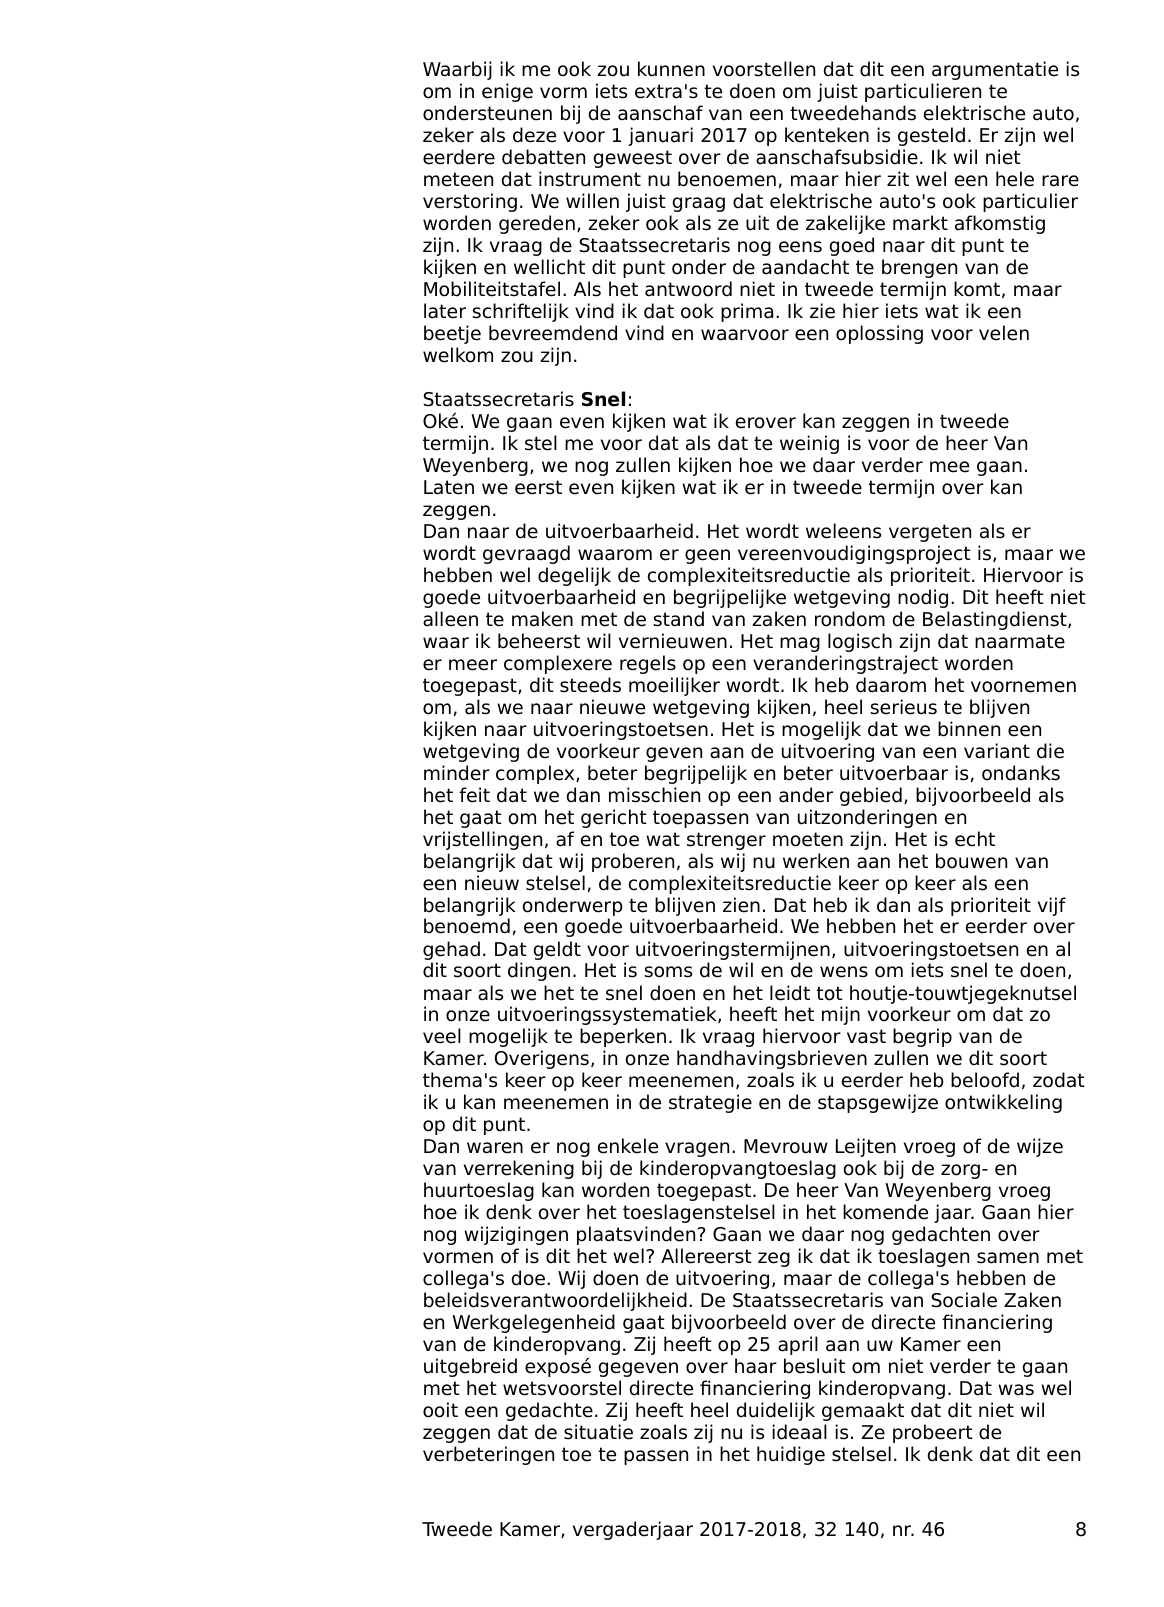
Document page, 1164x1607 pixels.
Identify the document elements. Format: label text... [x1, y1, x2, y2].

text Waarbij ik me ook zou kunnen voorstellen dat dit een argumentatie is om in enige vorm iets extra's te doen om juist particulieren te ondersteunen bij de aanschaf van een tweedehands elektrische auto, zeker als deze voor 1 januari 2017 op kenteken is gesteld. Er zijn wel eerdere debatten geweest over de aanschafsubsidie. Ik wil niet meteen dat instrument nu benoemen, maar hier zit wel een hele rare verstoring. We willen juist graag dat elektrische auto's ook particulier worden gereden, zeker ook als ze uit de zakelijke markt afkomstig zijn. Ik vraag de Staatssecretaris nog eens goed naar dit punt te kijken en wellicht dit punt onder de aandacht te brengen van de Mobiliteitstafel. Als het antwoord niet in tweede termijn komt, maar later schriftelijk vind ik dat ook prima. Ik zie hier iets wat ik een beetje bevreemdend vind en waarvoor een oplossing voor velen welkom zou zijn. [422, 59, 1087, 367]
text Staatssecretaris Snel: [422, 389, 1087, 411]
text Dan naar de uitvoerbaarheid. Het wordt weleens vergeten als er wordt gevraagd waarom er geen vereenvoudigingsproject is, maar we hebben wel degelijk de complexiteitsreductie als prioriteit. Hiervoor is goede uitvoerbaarheid en begrijpelijke wetgeving nodig. Dit heeft niet alleen te maken met de stand van zaken rondom de Belastingdienst, waar ik beheerst wil vernieuwen. Het mag logisch zijn dat naarmate er meer complexere regels op een veranderingstraject worden toegepast, dit steeds moeilijker wordt. Ik heb daarom het voornemen om, als we naar nieuwe wetgeving kijken, heel serieus te blijven kijken naar uitvoeringstoetsen. Het is mogelijk dat we binnen een wetgeving de voorkeur geven aan de uitvoering van een variant die minder complex, beter begrijpelijk en beter uitvoerbaar is, ondanks het feit dat we dan misschien op een ander gebied, bijvoorbeeld als het gaat om het gericht toepassen van uitzonderingen en vrijstellingen, af en toe wat strenger moeten zijn. Het is echt belangrijk dat wij proberen, als wij nu werken aan het bouwen van een nieuw stelsel, de complexiteitsreductie keer op keer als een belangrijk onderwerp te blijven zien. Dat heb ik dan als prioriteit vijf benoemd, een goede uitvoerbaarheid. We hebben het er eerder over gehad. Dat geldt voor uitvoeringstermijnen, uitvoeringstoetsen en al dit soort dingen. Het is soms de wil en de wens om iets snel te doen, maar als we het te snel doen en het leidt tot houtje-touwtjegeknutsel in onze uitvoeringssystematiek, heeft het mijn voorkeur om dat zo veel mogelijk te beperken. Ik vraag hiervoor vast begrip van de Kamer. Overigens, in onze handhavingsbrieven zullen we dit soort thema's keer op keer meenemen, zoals ik u eerder heb beloofd, zodat ik u kan meenemen in de strategie en de stapsgewijze ontwikkeling op dit punt. [422, 521, 1087, 1136]
text Dan waren er nog enkele vragen. Mevrouw Leijten vroeg of de wijze van verrekening bij de kinderopvangtoeslag ook bij de zorg- en huurtoeslag kan worden toegepast. De heer Van Weyenberg vroeg hoe ik denk over het toeslagenstelsel in het komende jaar. Gaan hier nog wijzigingen plaatsvinden? Gaan we daar nog gedachten over vormen of is dit het wel? Allereerst zeg ik dat ik toeslagen samen met collega's doe. Wij doen de uitvoering, maar de collega's hebben de beleidsverantwoordelijkheid. De Staatssecretaris van Sociale Zaken en Werkgelegenheid gaat bijvoorbeeld over de directe financiering van de kinderopvang. Zij heeft op 25 april aan uw Kamer een uitgebreid exposé gegeven over haar besluit om niet verder te gaan met het wetsvoorstel directe financiering kinderopvang. Dat was wel ooit een gedachte. Zij heeft heel duidelijk gemaakt dat dit niet wil zeggen dat de situatie zoals zij nu is ideaal is. Ze probeert de verbeteringen toe te passen in het huidige stelsel. Ik denk dat dit een [422, 1136, 1087, 1466]
text Oké. We gaan even kijken wat ik erover kan zeggen in tweede termijn. Ik stel me voor dat als dat te weinig is voor de heer Van Weyenberg, we nog zullen kijken hoe we daar verder mee gaan. Laten we eerst even kijken wat ik er in tweede termijn over kan zeggen. [422, 411, 1087, 521]
